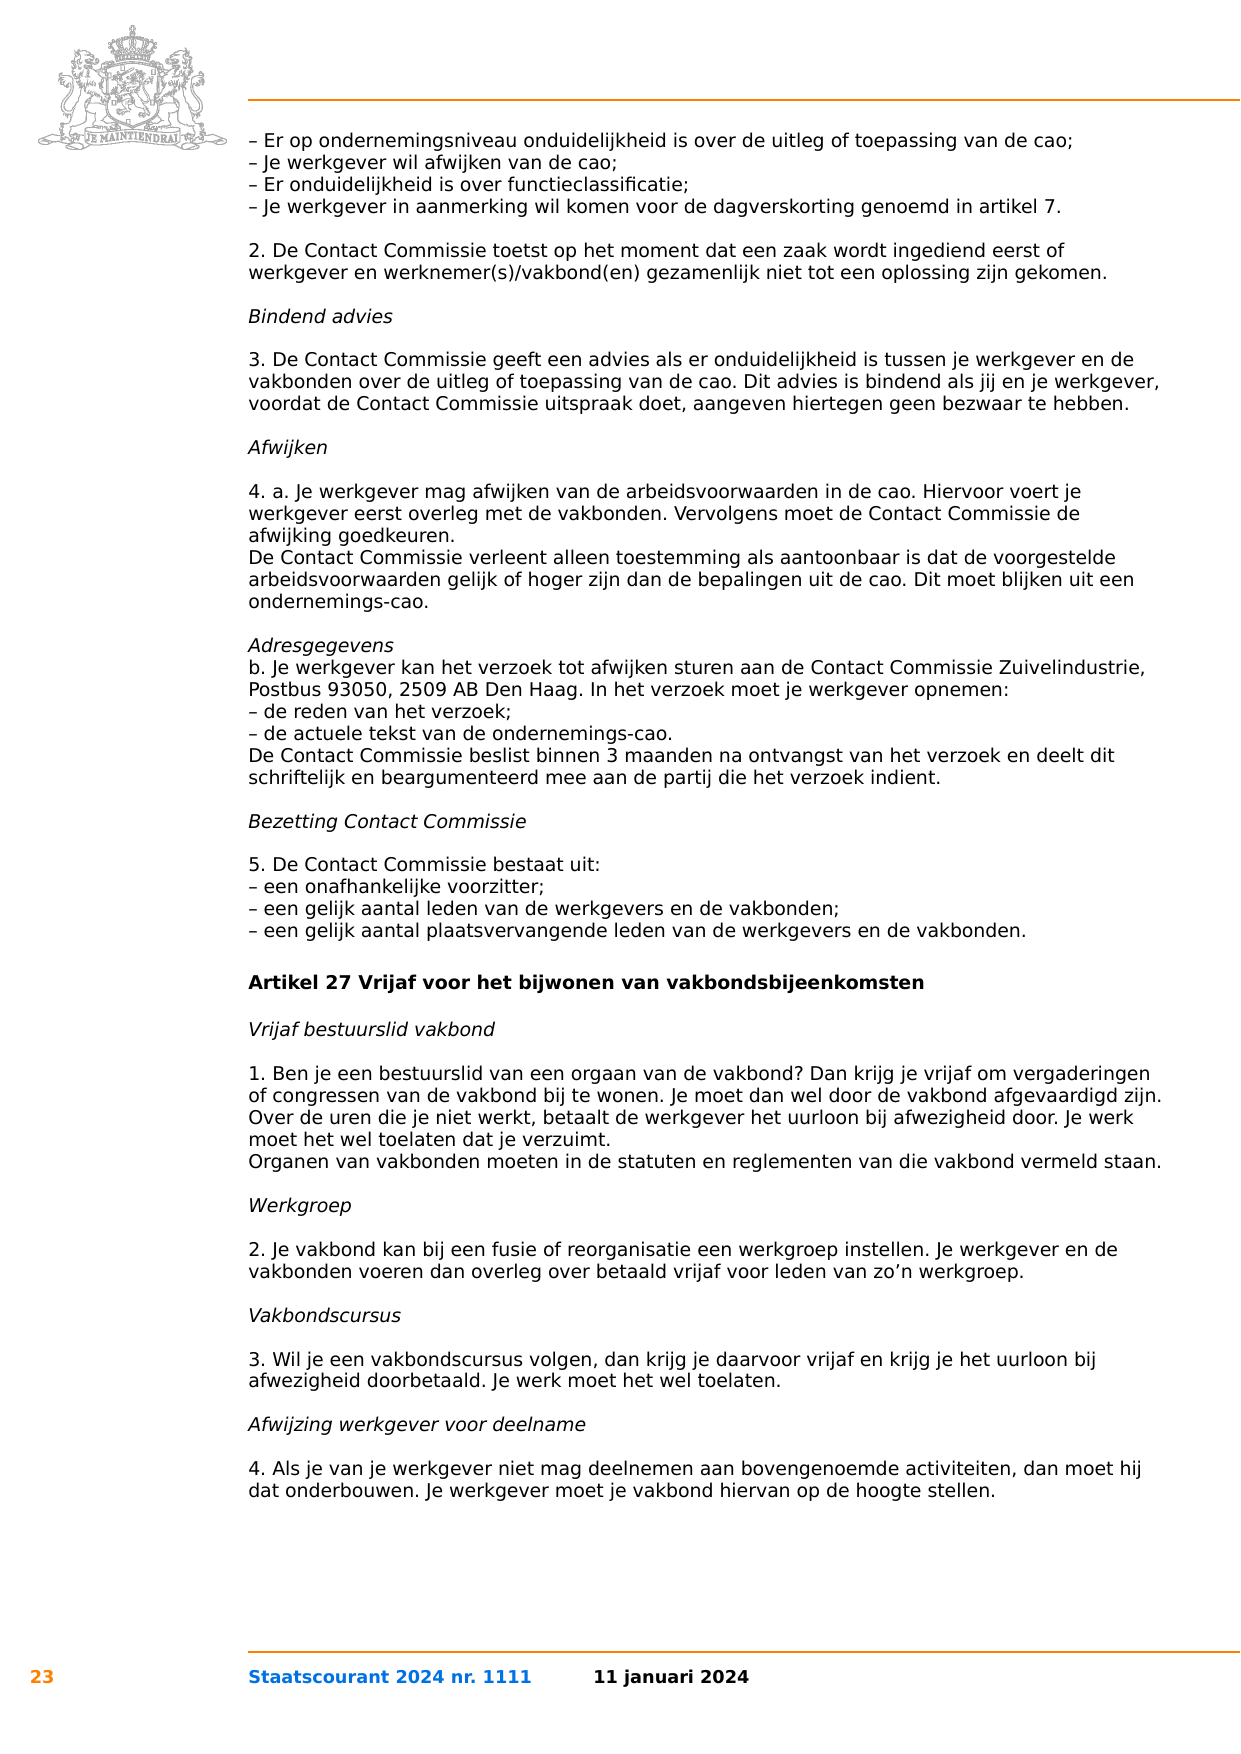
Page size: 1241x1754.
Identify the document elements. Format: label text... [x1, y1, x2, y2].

text – een gelijk aantal plaatsvervangende leden van de werkgevers en de vakbonden. [248, 920, 1163, 942]
text – Je werkgever in aanmerking wil komen voor de dagverskorting genoemd in artikel 7. [248, 196, 1163, 218]
text De Contact Commissie beslist binnen 3 maanden na ontvangst van het verzoek en deelt dit schriftelijk en beargumenteerd mee aan de partij die het verzoek indient. [248, 745, 1163, 789]
subtitle Bindend advies [248, 306, 1163, 327]
text 1. Ben je een bestuurslid van een orgaan van de vakbond? Dan krijg je vrijaf om vergaderingen of congressen van de vakbond bij te wonen. Je moet dan wel door de vakbond afgevaardigd zijn. Over de uren die je niet werkt, betaalt de werkgever het uurloon bij afwezigheid door. Je werk moet het wel toelaten dat je verzuimt. [248, 1063, 1163, 1151]
text 5. De Contact Commissie bestaat uit: [248, 854, 1163, 876]
subtitle Vrijaf bestuurslid vakbond [248, 1019, 1163, 1041]
text 4. Als je van je werkgever niet mag deelnemen aan bovengenoemde activiteiten, dan moet hij dat onderbouwen. Je werkgever moet je vakbond hiervan op de hoogte stellen. [248, 1458, 1163, 1502]
subtitle Vakbondscursus [248, 1304, 1163, 1327]
text 2. De Contact Commissie toetst op het moment dat een zaak wordt ingediend eerst of werkgever en werknemer(s)/vakbond(en) gezamenlijk niet tot een oplossing zijn gekomen. [248, 240, 1163, 284]
text – een onafhankelijke voorzitter; [248, 876, 1163, 898]
subtitle Afwijken [248, 437, 1163, 459]
text b. Je werkgever kan het verzoek tot afwijken sturen aan de Contact Commissie Zuivelindustrie, Postbus 93050, 2509 AB Den Haag. In het verzoek moet je werkgever opnemen: [248, 657, 1163, 701]
text 4. a. Je werkgever mag afwijken van de arbeidsvoorwaarden in de cao. Hiervoor voert je werkgever eerst overleg met de vakbonden. Vervolgens moet de Contact Commissie de afwijking goedkeuren. [248, 481, 1163, 547]
text – Je werkgever wil afwijken van de cao; [248, 152, 1163, 174]
subtitle Afwijzing werkgever voor deelname [248, 1414, 1163, 1436]
subtitle Adresgegevens [248, 635, 1163, 657]
text 3. Wil je een vakbondscursus volgen, dan krijg je daarvoor vrijaf en krijg je het uurloon bij afwezigheid doorbetaald. Je werk moet het wel toelaten. [248, 1348, 1163, 1392]
text 3. De Contact Commissie geeft een advies als er onduidelijkheid is tussen je werkgever en de vakbonden over de uitleg of toepassing van de cao. Dit advies is bindend als jij en je werkgever, voordat de Contact Commissie uitspraak doet, aangeven hiertegen geen bezwaar te hebben. [248, 349, 1163, 415]
picture [38, 25, 227, 150]
subtitle Artikel 27 Vrijaf voor het bijwonen van vakbondsbijeenkomsten [248, 972, 1163, 994]
text 2. Je vakbond kan bij een fusie of reorganisatie een werkgroep instellen. Je werkgever en de vakbonden voeren dan overleg over betaald vrijaf voor leden van zo’n werkgroep. [248, 1239, 1163, 1283]
subtitle Bezetting Contact Commissie [248, 811, 1163, 832]
text – de reden van het verzoek; [248, 701, 1163, 723]
text – Er onduidelijkheid is over functieclassificatie; [248, 174, 1163, 196]
text – een gelijk aantal leden van de werkgevers en de vakbonden; [248, 898, 1163, 920]
subtitle Werkgroep [248, 1195, 1163, 1217]
text – de actuele tekst van de ondernemings-cao. [248, 723, 1163, 745]
text – Er op ondernemingsniveau onduidelijkheid is over de uitleg of toepassing van de cao; [248, 130, 1163, 152]
text Organen van vakbonden moeten in de statuten en reglementen van die vakbond vermeld staan. [248, 1151, 1163, 1173]
text De Contact Commissie verleent alleen toestemming als aantoonbaar is dat de voorgestelde arbeidsvoorwaarden gelijk of hoger zijn dan de bepalingen uit de cao. Dit moet blijken uit een ondernemings-cao. [248, 547, 1163, 613]
